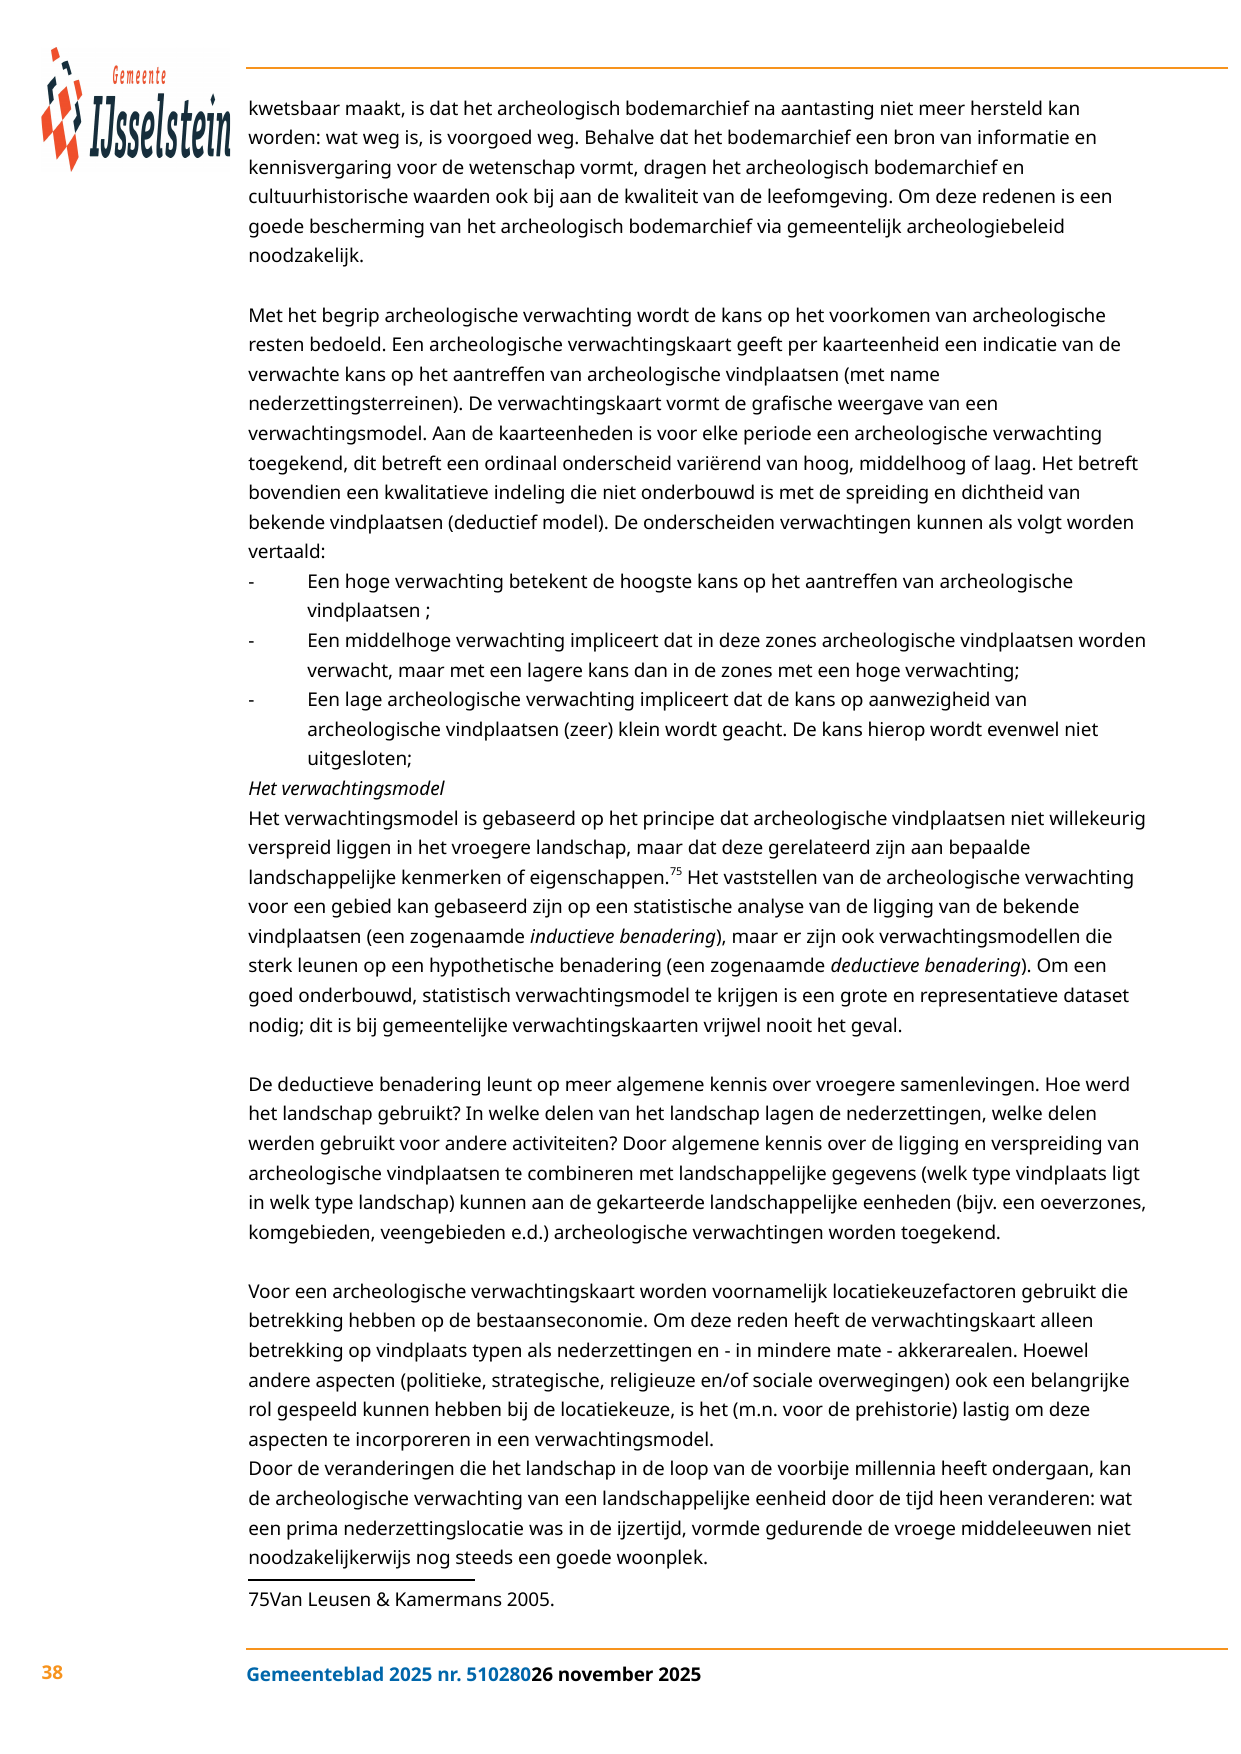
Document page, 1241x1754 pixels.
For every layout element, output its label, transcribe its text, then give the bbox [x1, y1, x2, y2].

text Het verwachtingsmodel is gebaseerd op het principe dat archeologische vindplaatsen niet willekeurig verspreid liggen in het vroegere landschap, maar dat deze gerelateerd zijn aan bepaalde landschappelijke kenmerken of eigenschappen. Het vaststellen van de archeologische verwachting voor een gebied kan gebaseerd zijn op een statistische analyse van de ligging van de bekende vindplaatsen (een zogenaamde inductieve benadering), maar er zijn ook verwachtingsmodellen die sterk leunen op een hypothetische benadering (een zogenaamde deductieve benadering). Om een goed onderbouwd, statistisch verwachtingsmodel te krijgen is een grote en representatieve dataset nodig; dit is bij gemeentelijke verwachtingskaarten vrijwel nooit het geval. [248, 805, 1152, 1038]
list Een hoge verwachting betekent de hoogste kans op het aantreffen van archeologische vindplaatsen ; [248, 568, 1152, 623]
list Een middelhoge verwachting impliceert dat in deze zones archeologische vindplaatsen worden verwacht, maar met een lagere kans dan in de zones met een hoge verwachting; [248, 627, 1152, 683]
text kwetsbaar maakt, is dat het archeologisch bodemarchief na aantasting niet meer hersteld kan worden: wat weg is, is voorgoed weg. Behalve dat het bodemarchief een bron van informatie en kennisvergaring voor de wetenschap vormt, dragen het archeologisch bodemarchief en cultuurhistorische waarden ook bij aan de kwaliteit van de leefomgeving. Om deze redenen is een goede bescherming van het archeologisch bodemarchief via gemeentelijk archeologiebeleid noodzakelijk. [248, 95, 1152, 268]
text Het verwachtingsmodel [248, 775, 1152, 801]
picture [41, 47, 231, 172]
text Door de veranderingen die het landschap in de loop van de voorbije millennia heeft ondergaan, kan de archeologische verwachting van een landschappelijke eenheid door de tijd heen veranderen: wat een prima nederzettingslocatie was in de ijzertijd, vormde gedurende de vroege middeleeuwen niet noodzakelijkerwijs nog steeds een goede woonplek. [248, 1456, 1152, 1570]
list Een lage archeologische verwachting impliceert dat de kans op aanwezigheid van archeologische vindplaatsen (zeer) klein wordt geacht. De kans hierop wordt evenwel niet uitgesloten; [248, 686, 1152, 771]
text De deductieve benadering leunt op meer algemene kennis over vroegere samenlevingen. Hoe werd het landschap gebruikt? In welke delen van het landschap lagen de nederzettingen, welke delen werden gebruikt voor andere activiteiten? Door algemene kennis over de ligging en verspreiding van archeologische vindplaatsen te combineren met landschappelijke gegevens (welk type vindplaats ligt in welk type landschap) kunnen aan de gekarteerde landschappelijke eenheden (bijv. een oeverzones, komgebieden, veengebieden e.d.) archeologische verwachtingen worden toegekend. [248, 1071, 1152, 1245]
text Van Leusen & Kamermans 2005. [248, 1586, 1152, 1612]
text Voor een archeologische verwachtingskaart worden voornamelijk locatiekeuzefactoren gebruikt die betrekking hebben op de bestaanseconomie. Om deze reden heeft de verwachtingskaart alleen betrekking op vindplaats typen als nederzettingen en - in mindere mate - akkerarealen. Hoewel andere aspecten (politieke, strategische, religieuze en/of sociale overwegingen) ook een belangrijke rol gespeeld kunnen hebben bij de locatiekeuze, is het (m.n. voor de prehistorie) lastig om deze aspecten te incorporeren in een verwachtingsmodel. [248, 1278, 1152, 1452]
text Met het begrip archeologische verwachting wordt de kans op het voorkomen van archeologische resten bedoeld. Een archeologische verwachtingskaart geeft per kaarteenheid een indicatie van de verwachte kans op het aantreffen van archeologische vindplaatsen (met name nederzettingsterreinen). De verwachtingskaart vormt de grafische weergave van een verwachtingsmodel. Aan de kaarteenheden is voor elke periode een archeologische verwachting toegekend, dit betreft een ordinaal onderscheid variërend van hoog, middelhoog of laag. Het betreft bovendien een kwalitatieve indeling die niet onderbouwd is met de spreiding en dichtheid van bekende vindplaatsen (deductief model). De onderscheiden verwachtingen kunnen als volgt worden vertaald: [248, 302, 1152, 564]
